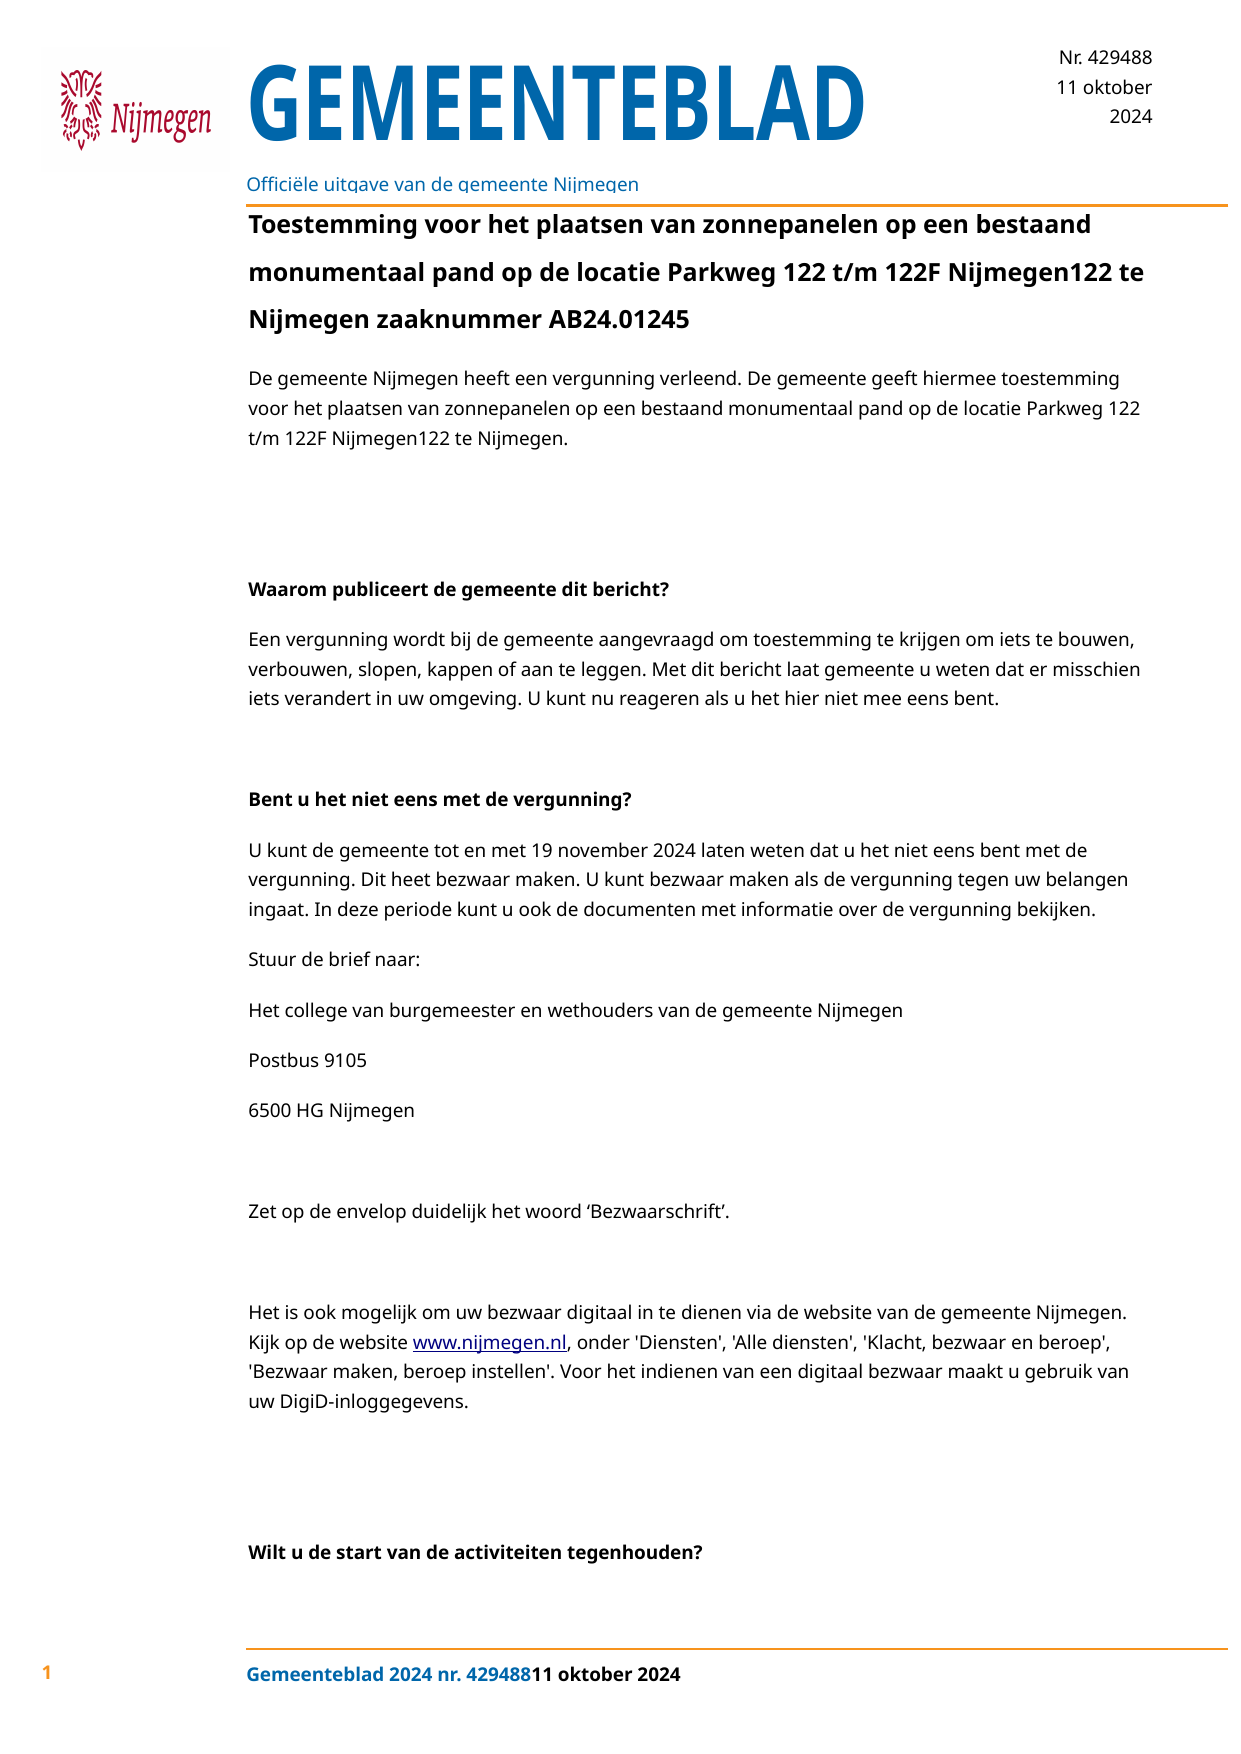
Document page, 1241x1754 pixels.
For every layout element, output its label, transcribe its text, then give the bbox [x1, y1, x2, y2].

text Stuur de brief naar: [248, 946, 1152, 972]
text Wilt u de start van de activiteiten tegenhouden? [248, 1539, 1152, 1565]
text Waarom publiceert de gemeente dit bericht? [248, 576, 1152, 602]
text Postbus 9105 [248, 1047, 1152, 1073]
text Het college van burgemeester en wethouders van de gemeente Nijmegen [248, 997, 1152, 1022]
text Zet op de envelop duidelijk het woord ‘Bezwaarschrift’. [248, 1198, 1152, 1224]
text U kunt de gemeente tot en met 19 november 2024 laten weten dat u het niet eens bent met de vergunning. Dit heet bezwaar maken. U kunt bezwaar maken als de vergunning tegen uw belangen ingaat. In deze periode kunt u ook de documenten met informatie over de vergunning bekijken. [248, 837, 1152, 922]
text Het is ook mogelijk om uw bezwaar digitaal in te dienen via de website van de gemeente Nijmegen. Kijk op de website www.nijmegen.nl, onder 'Diensten', 'Alle diensten', 'Klacht, bezwaar en beroep', 'Bezwaar maken, beroep instellen'. Voor het indienen van een digitaal bezwaar maakt u gebruik van uw DigiD-inloggegevens. [248, 1299, 1152, 1414]
text Toestemming voor het plaatsen van zonnepanelen op een bestaand monumentaal pand op de locatie Parkweg 122 t/m 122F Nijmegen122 te Nijmegen zaaknummer AB24.01245 [248, 207, 1152, 336]
text Bent u het niet eens met de vergunning? [248, 786, 1152, 812]
text 6500 HG Nijmegen [248, 1098, 1152, 1123]
picture [41, 47, 231, 172]
text Een vergunning wordt bij de gemeente aangevraagd om toestemming te krijgen om iets te bouwen, verbouwen, slopen, kappen of aan te leggen. Met dit bericht laat gemeente u weten dat er misschien iets verandert in uw omgeving. U kunt nu reageren als u het hier niet mee eens bent. [248, 626, 1152, 711]
text De gemeente Nijmegen heeft een vergunning verleend. De gemeente geeft hiermee toestemming voor het plaatsen van zonnepanelen op een bestaand monumentaal pand op de locatie Parkweg 122 t/m 122F Nijmegen122 te Nijmegen. [248, 366, 1152, 450]
